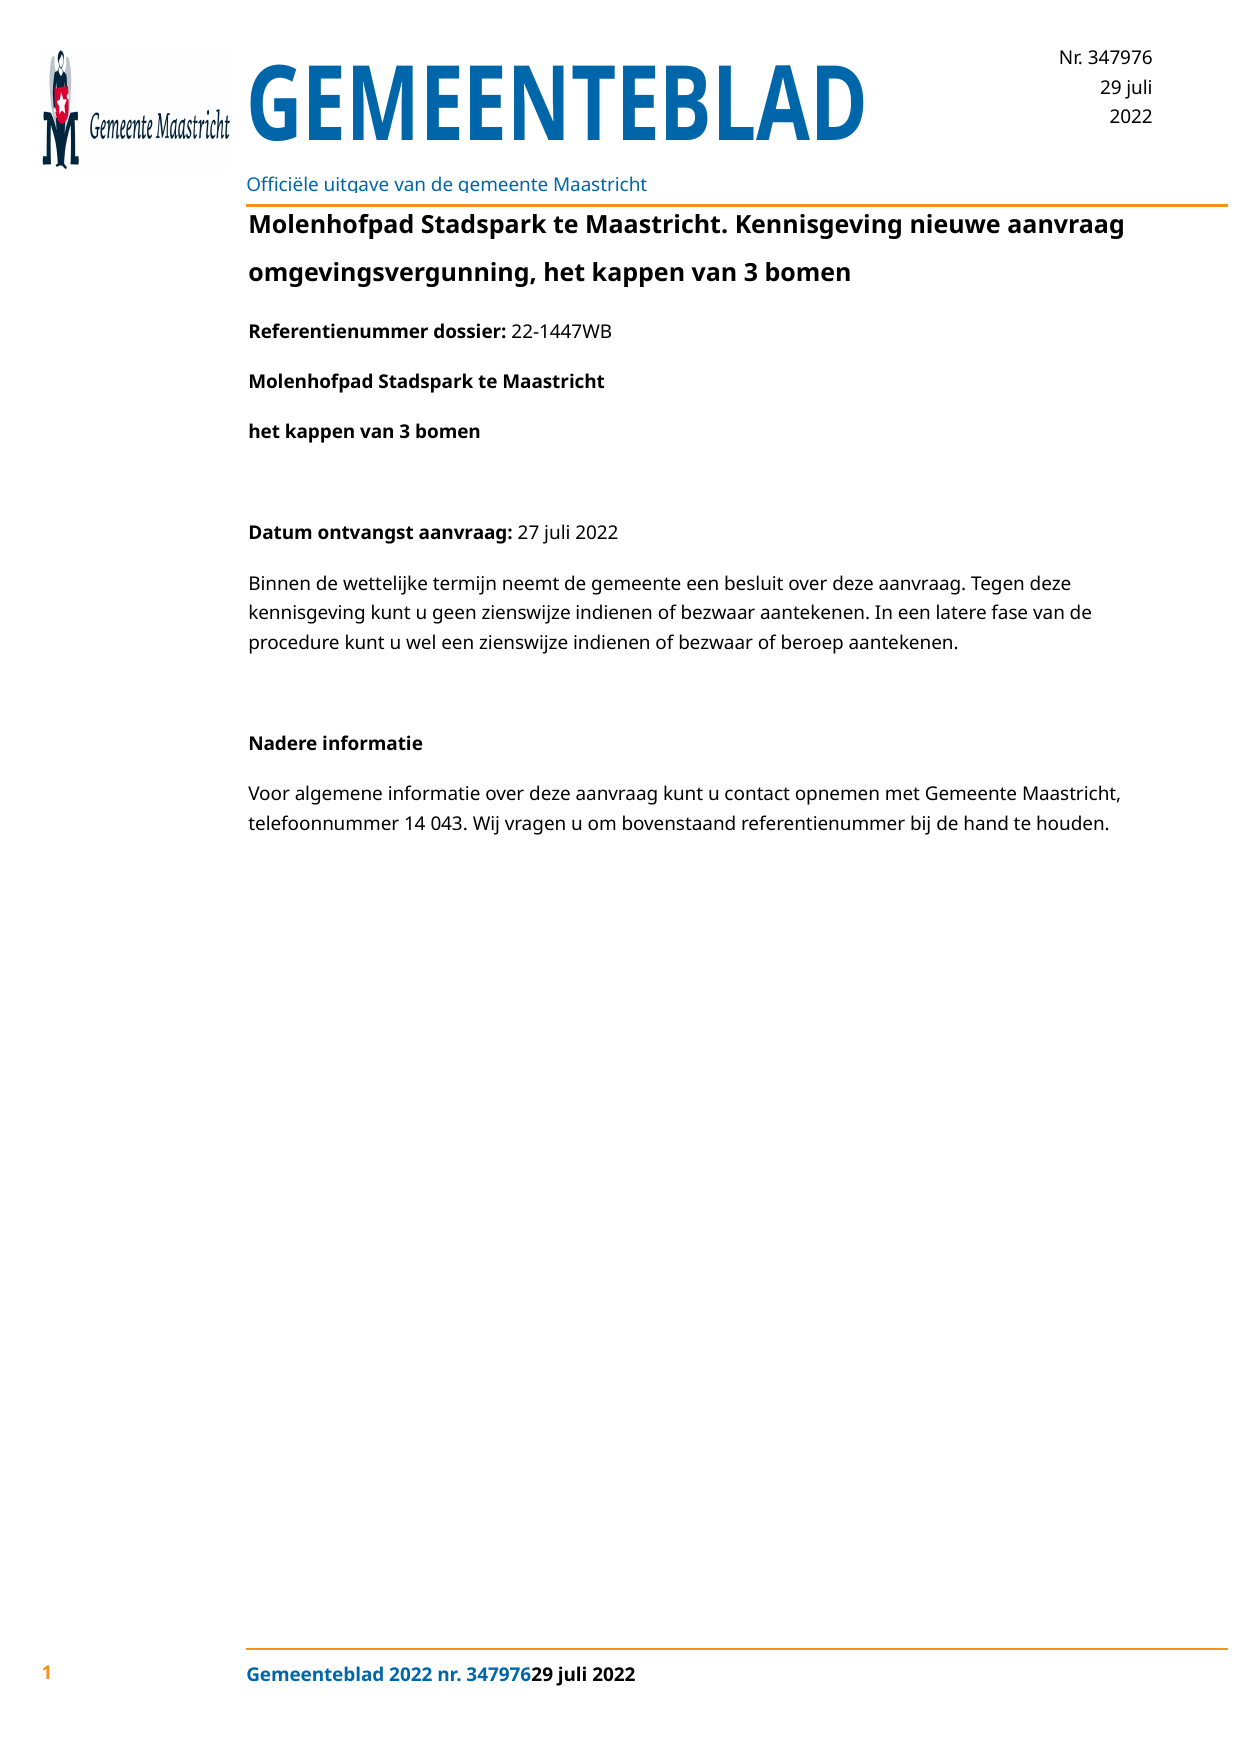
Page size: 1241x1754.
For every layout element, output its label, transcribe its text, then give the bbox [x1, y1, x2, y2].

text Referentienummer dossier: 22-1447WB [248, 318, 1152, 344]
text Molenhofpad Stadspark te Maastricht. Kennisgeving nieuwe aanvraag omgevingsvergunning, het kappen van 3 bomen [248, 207, 1152, 288]
text Datum ontvangst aanvraag: 27 juli 2022 [248, 519, 1152, 545]
picture [41, 47, 231, 172]
text het kappen van 3 bomen [248, 419, 1152, 444]
text Molenhofpad Stadspark te Maastricht [248, 368, 1152, 394]
text Voor algemene informatie over deze aanvraag kunt u contact opnemen met Gemeente Maastricht, telefoonnummer 14 043. Wij vragen u om bovenstaand referentienummer bij de hand te houden. [248, 780, 1152, 836]
text Binnen de wettelijke termijn neemt de gemeente een besluit over deze aanvraag. Tegen deze kennisgeving kunt u geen zienswijze indienen of bezwaar aantekenen. In een latere fase van de procedure kunt u wel een zienswijze indienen of bezwaar of beroep aantekenen. [248, 570, 1152, 655]
text Nadere informatie [248, 730, 1152, 756]
